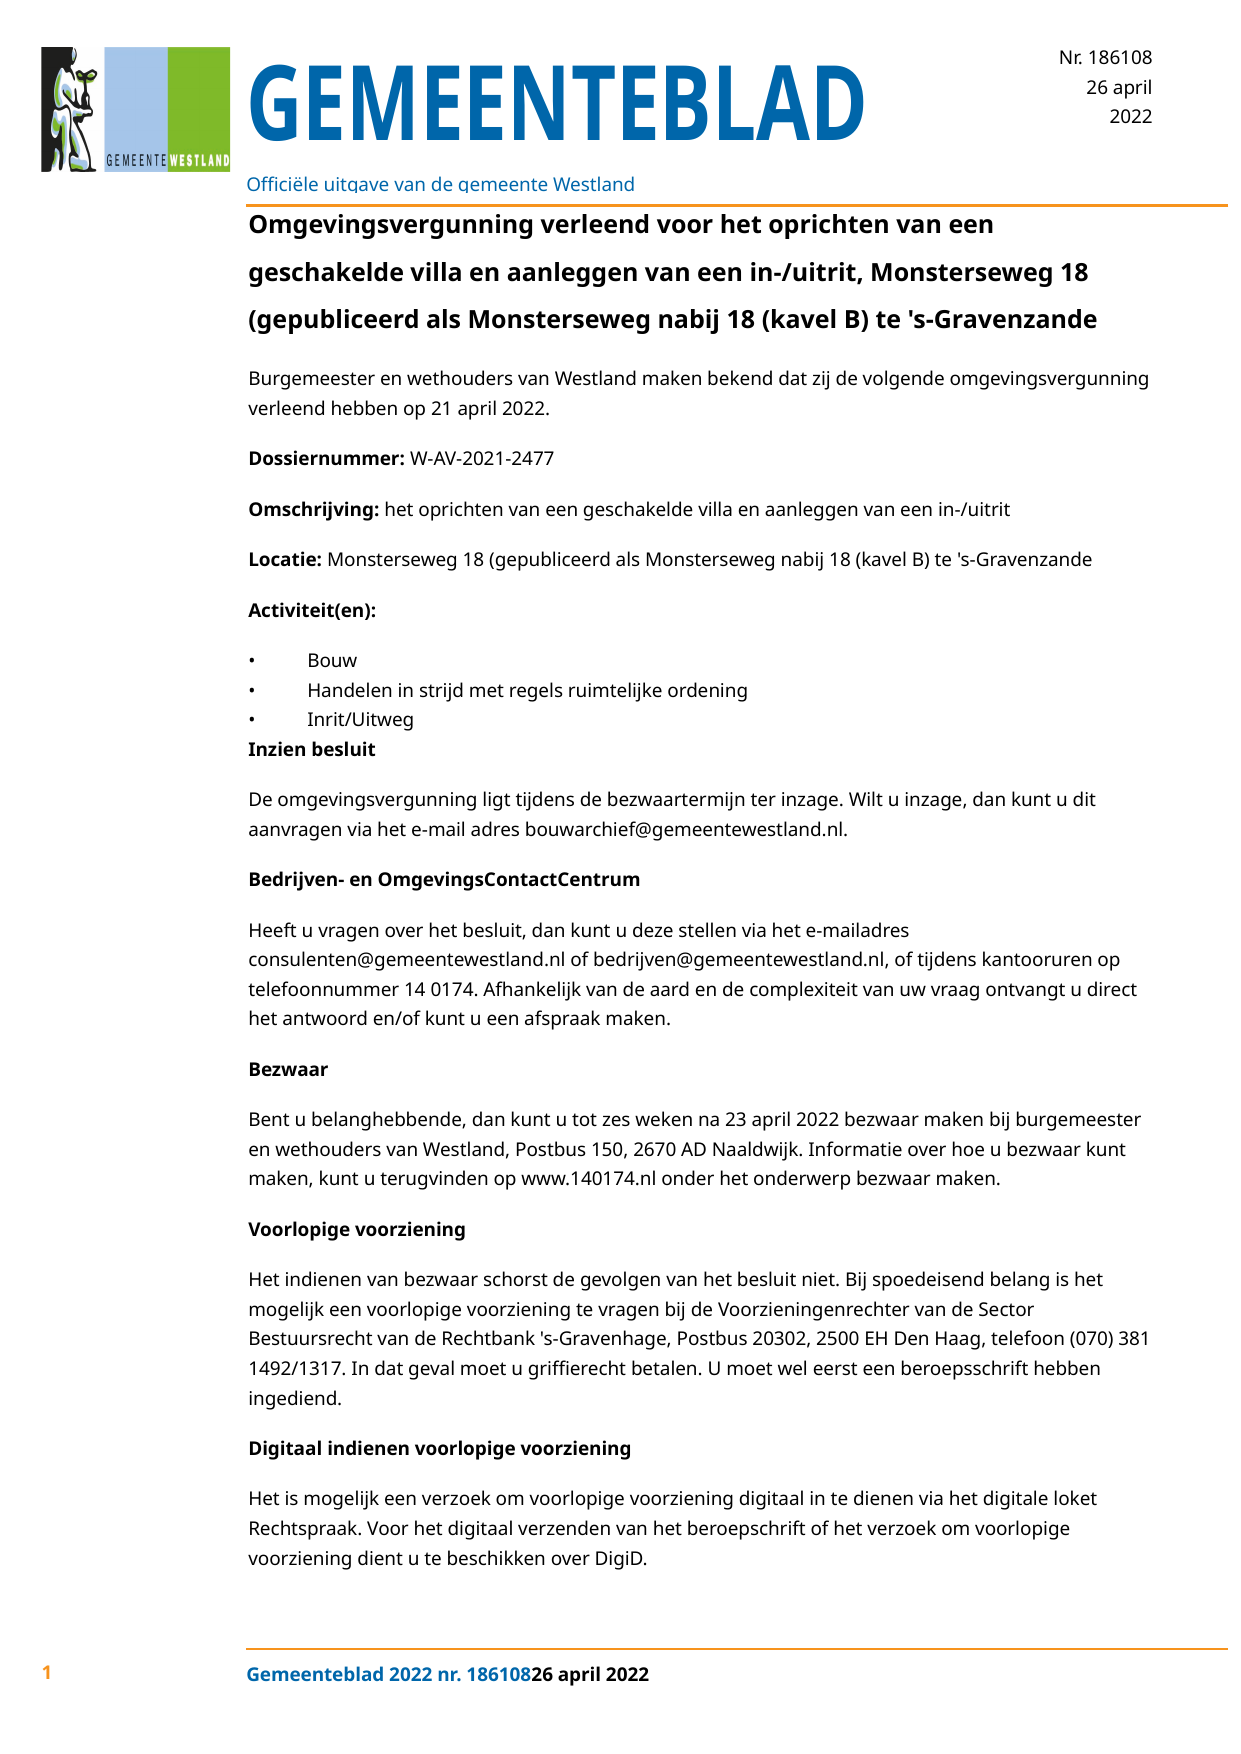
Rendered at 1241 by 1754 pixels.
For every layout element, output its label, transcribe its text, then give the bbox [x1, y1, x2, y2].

text Omschrijving: het oprichten van een geschakelde villa en aanleggen van een in-/uitrit [248, 496, 1152, 522]
text Burgemeester en wethouders van Westland maken bekend dat zij de volgende omgevingsvergunning verleend hebben op 21 april 2022. [248, 366, 1152, 421]
text Voorlopige voorziening [248, 1216, 1152, 1242]
text Bezwaar [248, 1056, 1152, 1082]
text Inzien besluit [248, 736, 1152, 762]
text Dossiernummer: W-AV-2021-2477 [248, 446, 1152, 471]
text Digitaal indienen voorlopige voorziening [248, 1435, 1152, 1461]
text Heeft u vragen over het besluit, dan kunt u deze stellen via het e-mailadres consulenten@gemeentewestland.nl of bedrijven@gemeentewestland.nl, of tijdens kantooruren op telefoonnummer 14 0174. Afhankelijk van de aard en de complexiteit van uw vraag ontvangt u direct het antwoord en/of kunt u een afspraak maken. [248, 917, 1152, 1031]
list Bouw [248, 647, 1152, 673]
text Locatie: Monsterseweg 18 (gepubliceerd als Monsterseweg nabij 18 (kavel B) te 's-Gravenzande [248, 546, 1152, 572]
text Omgevingsvergunning verleend voor het oprichten van een geschakelde villa en aanleggen van een in-/uitrit, Monsterseweg 18 (gepubliceerd als Monsterseweg nabij 18 (kavel B) te 's-Gravenzande [248, 207, 1152, 336]
list Inrit/Uitweg [248, 706, 1152, 732]
text Bent u belanghebbende, dan kunt u tot zes weken na 23 april 2022 bezwaar maken bij burgemeester en wethouders van Westland, Postbus 150, 2670 AD Naaldwijk. Informatie over hoe u bezwaar kunt maken, kunt u terugvinden op www.140174.nl onder het onderwerp bezwaar maken. [248, 1106, 1152, 1191]
text Bedrijven- en OmgevingsContactCentrum [248, 866, 1152, 892]
picture [41, 47, 231, 172]
list Handelen in strijd met regels ruimtelijke ordening [248, 677, 1152, 702]
text Activiteit(en): [248, 597, 1152, 622]
text Het indienen van bezwaar schorst de gevolgen van het besluit niet. Bij spoedeisend belang is het mogelijk een voorlopige voorziening te vragen bij de Voorzieningenrechter van de Sector Bestuursrecht van de Rechtbank 's-Gravenhage, Postbus 20302, 2500 EH Den Haag, telefoon (070) 381 1492/1317. In dat geval moet u griffierecht betalen. U moet wel eerst een beroepsschrift hebben ingediend. [248, 1266, 1152, 1410]
text Het is mogelijk een verzoek om voorlopige voorziening digitaal in te dienen via het digitale loket Rechtspraak. Voor het digitaal verzenden van het beroepschrift of het verzoek om voorlopige voorziening dient u te beschikken over DigiD. [248, 1486, 1152, 1570]
text De omgevingsvergunning ligt tijdens de bezwaartermijn ter inzage. Wilt u inzage, dan kunt u dit aanvragen via het e-mail adres bouwarchief@gemeentewestland.nl. [248, 786, 1152, 842]
